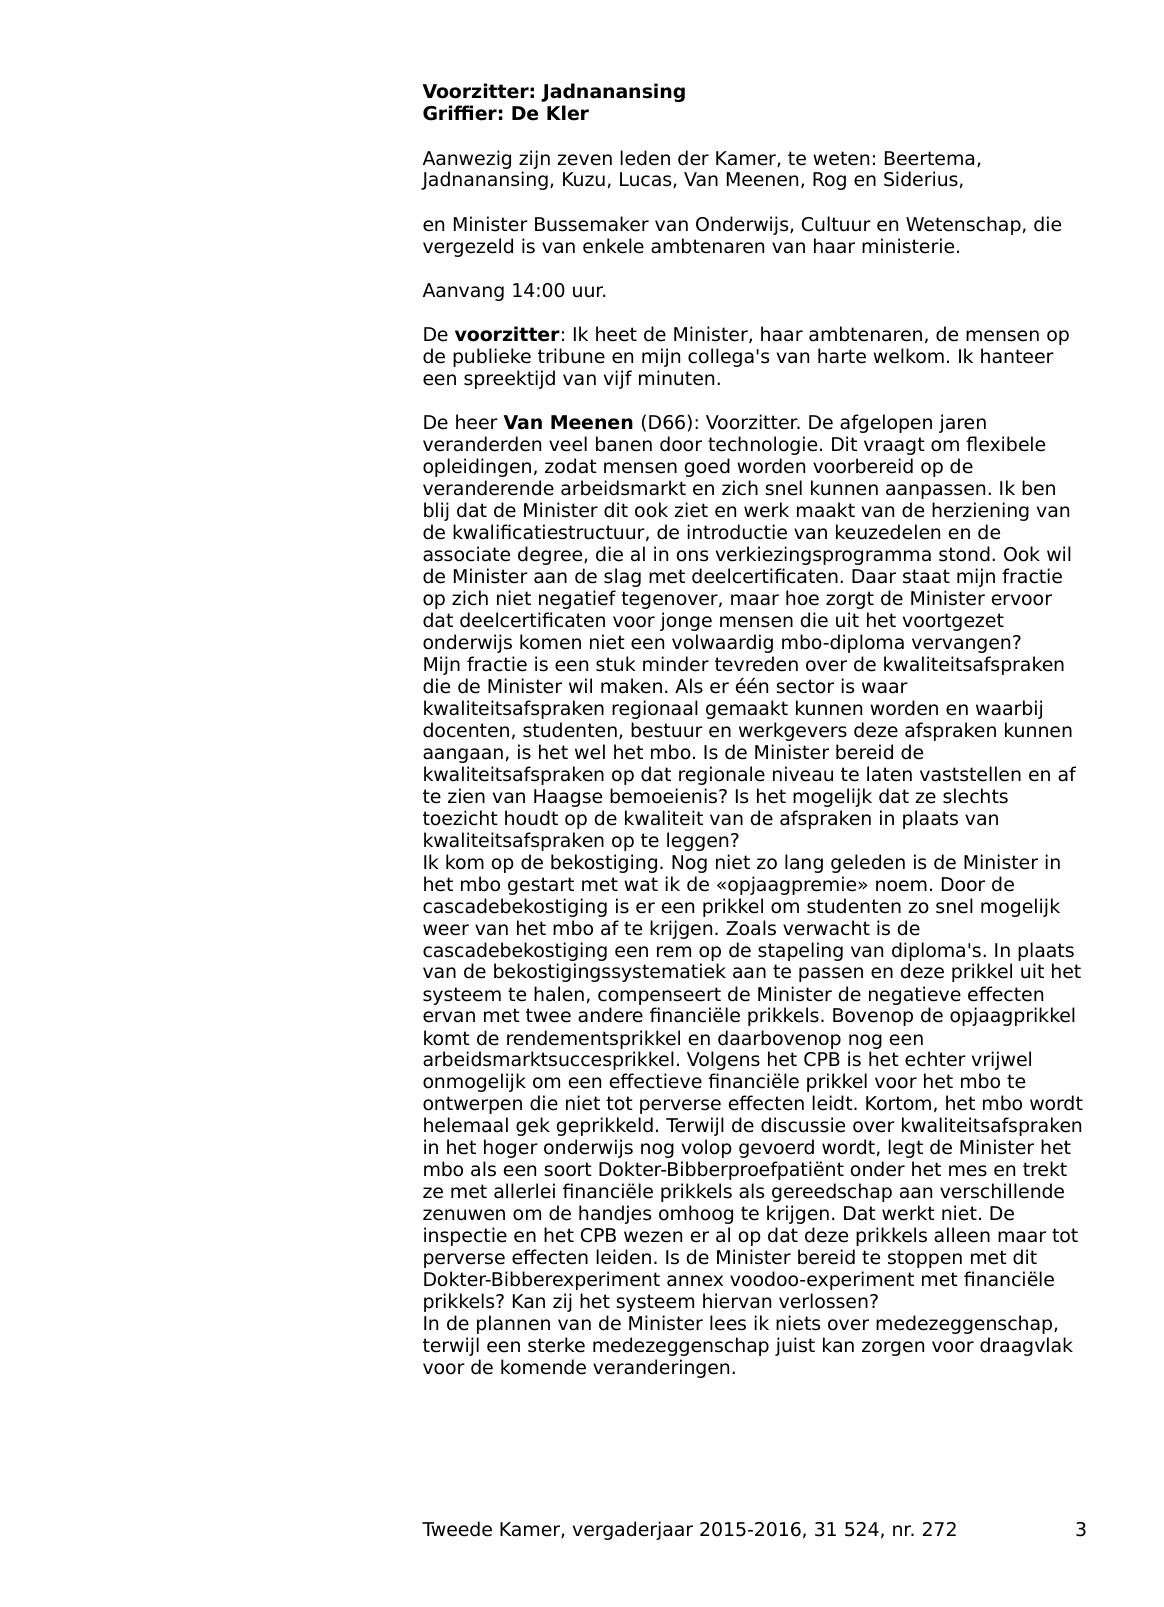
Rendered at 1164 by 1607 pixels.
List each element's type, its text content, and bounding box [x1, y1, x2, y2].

text In de plannen van de Minister lees ik niets over medezeggenschap, terwijl een sterke medezeggenschap juist kan zorgen voor draagvlak voor de komende veranderingen. [422, 1313, 1087, 1379]
text Aanvang 14:00 uur. [422, 280, 1087, 302]
text De heer Van Meenen (D66): Voorzitter. De afgelopen jaren veranderden veel banen door technologie. Dit vraagt om flexibele opleidingen, zodat mensen goed worden voorbereid op de veranderende arbeidsmarkt en zich snel kunnen aanpassen. Ik ben blij dat de Minister dit ook ziet en werk maakt van de herziening van de kwalificatiestructuur, de introductie van keuzedelen en de associate degree, die al in ons verkiezingsprogramma stond. Ook wil de Minister aan de slag met deelcertificaten. Daar staat mijn fractie op zich niet negatief tegenover, maar hoe zorgt de Minister ervoor dat deelcertificaten voor jonge mensen die uit het voortgezet onderwijs komen niet een volwaardig mbo-diploma vervangen? [422, 412, 1087, 654]
text Voorzitter: Jadnanansing [422, 81, 1087, 103]
text Aanwezig zijn zeven leden der Kamer, te weten: Beertema, Jadnanansing, Kuzu, Lucas, Van Meenen, Rog en Siderius, [422, 147, 1087, 191]
text Ik kom op de bekostiging. Nog niet zo lang geleden is de Minister in het mbo gestart met wat ik de «opjaagpremie» noem. Door de cascadebekostiging is er een prikkel om studenten zo snel mogelijk weer van het mbo af te krijgen. Zoals verwacht is de cascadebekostiging een rem op de stapeling van diploma's. In plaats van de bekostigingssystematiek aan te passen en deze prikkel uit het systeem te halen, compenseert de Minister de negatieve effecten ervan met twee andere financiële prikkels. Bovenop de opjaagprikkel komt de rendementsprikkel en daarbovenop nog een arbeidsmarktsuccesprikkel. Volgens het CPB is het echter vrijwel onmogelijk om een effectieve financiële prikkel voor het mbo te ontwerpen die niet tot perverse effecten leidt. Kortom, het mbo wordt helemaal gek geprikkeld. Terwijl de discussie over kwaliteitsafspraken in het hoger onderwijs nog volop gevoerd wordt, legt de Minister het mbo als een soort Dokter-Bibberproefpatiënt onder het mes en trekt ze met allerlei financiële prikkels als gereedschap aan verschillende zenuwen om de handjes omhoog te krijgen. Dat werkt niet. De inspectie en het CPB wezen er al op dat deze prikkels alleen maar tot perverse effecten leiden. Is de Minister bereid te stoppen met dit Dokter-Bibberexperiment annex voodoo-experiment met financiële prikkels? Kan zij het systeem hiervan verlossen? [422, 852, 1087, 1313]
text en Minister Bussemaker van Onderwijs, Cultuur en Wetenschap, die vergezeld is van enkele ambtenaren van haar ministerie. [422, 213, 1087, 257]
text Griffier: De Kler [422, 103, 1087, 125]
text De voorzitter: Ik heet de Minister, haar ambtenaren, de mensen op de publieke tribune en mijn collega's van harte welkom. Ik hanteer een spreektijd van vijf minuten. [422, 324, 1087, 390]
text Mijn fractie is een stuk minder tevreden over de kwaliteitsafspraken die de Minister wil maken. Als er één sector is waar kwaliteitsafspraken regionaal gemaakt kunnen worden en waarbij docenten, studenten, bestuur en werkgevers deze afspraken kunnen aangaan, is het wel het mbo. Is de Minister bereid de kwaliteitsafspraken op dat regionale niveau te laten vaststellen en af te zien van Haagse bemoeienis? Is het mogelijk dat ze slechts toezicht houdt op de kwaliteit van de afspraken in plaats van kwaliteitsafspraken op te leggen? [422, 654, 1087, 852]
